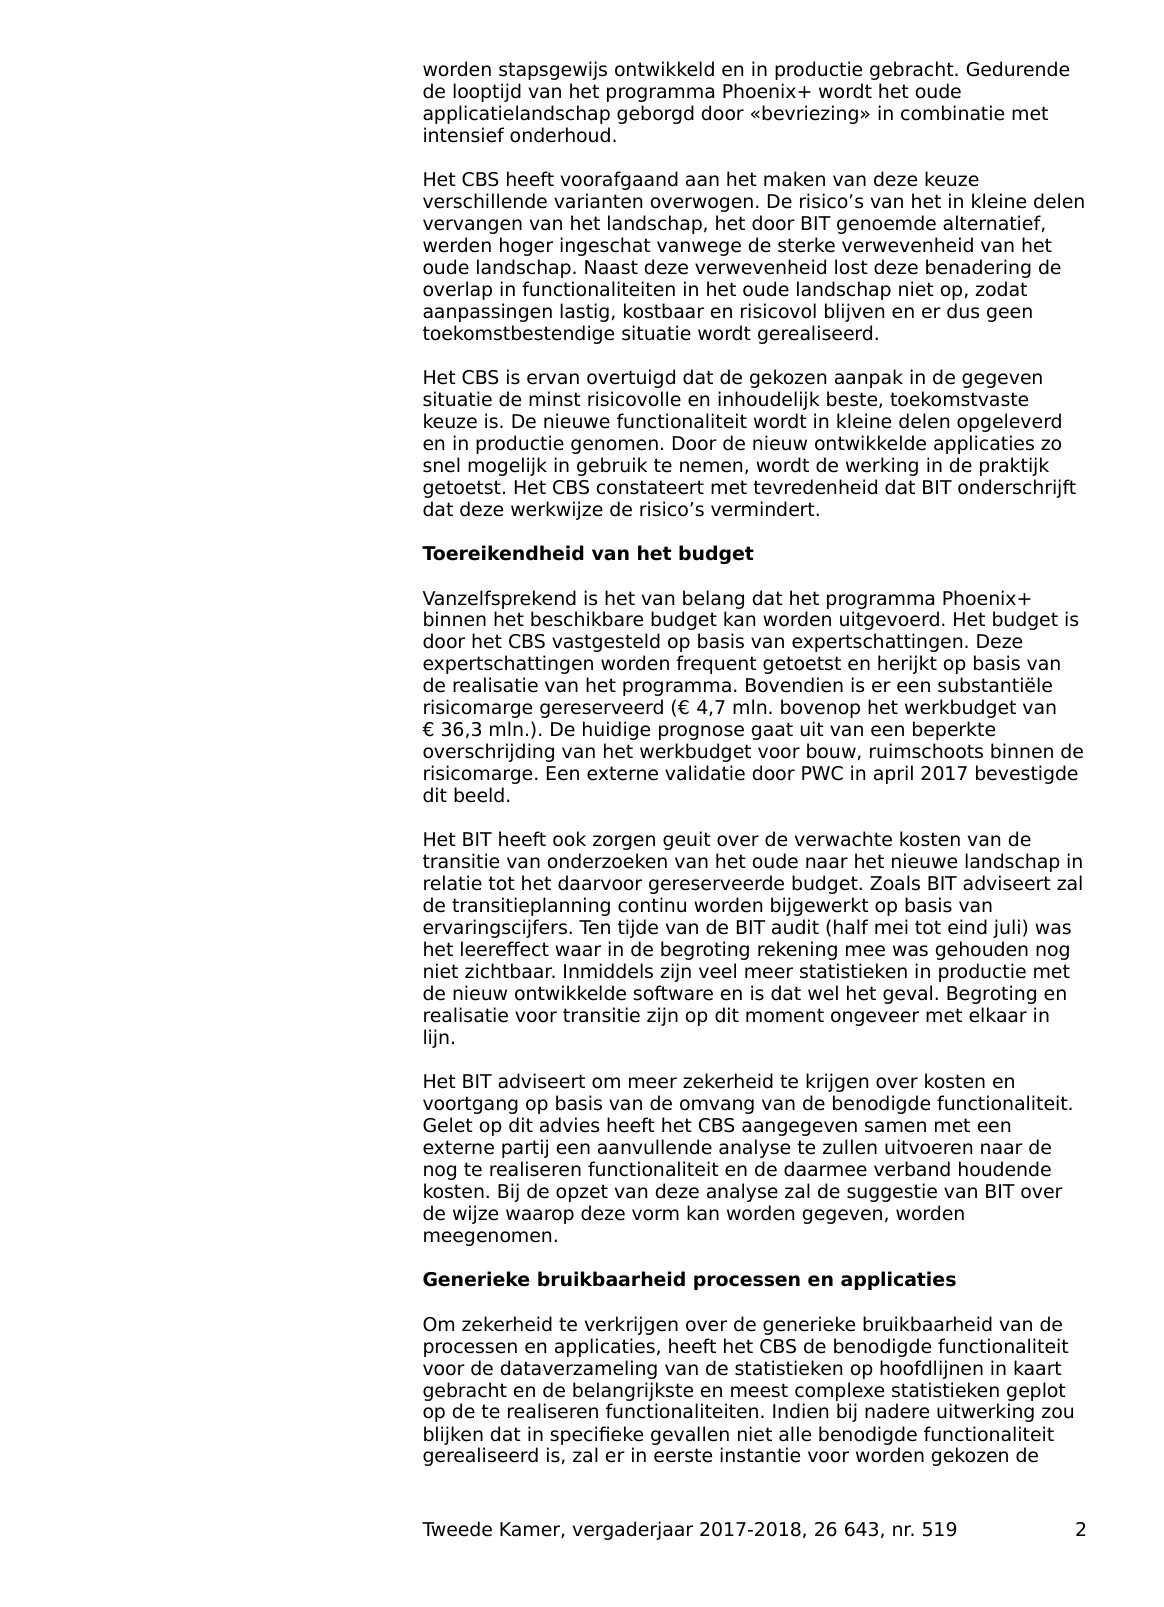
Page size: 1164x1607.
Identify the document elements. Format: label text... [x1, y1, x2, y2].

text Het BIT adviseert om meer zekerheid te krijgen over kosten en voortgang op basis van de omvang van de benodigde functionaliteit. Gelet op dit advies heeft het CBS aangegeven samen met een externe partij een aanvullende analyse te zullen uitvoeren naar de nog te realiseren functionaliteit en de daarmee verband houdende kosten. Bij de opzet van deze analyse zal de suggestie van BIT over de wijze waarop deze vorm kan worden gegeven, worden meegenomen. [422, 1071, 1087, 1247]
text Vanzelfsprekend is het van belang dat het programma Phoenix+ binnen het beschikbare budget kan worden uitgevoerd. Het budget is door het CBS vastgesteld op basis van expertschattingen. Deze expertschattingen worden frequent getoetst en herijkt op basis van de realisatie van het programma. Bovendien is er een substantiële risicomarge gereserveerd (€ 4,7 mln. bovenop het werkbudget van € 36,3 mln.). De huidige prognose gaat uit van een beperkte overschrijding van het werkbudget voor bouw, ruimschoots binnen de risicomarge. Een externe validatie door PWC in april 2017 bevestigde dit beeld. [422, 587, 1087, 807]
subtitle Toereikendheid van het budget [422, 543, 1087, 565]
text Het CBS is ervan overtuigd dat de gekozen aanpak in de gegeven situatie de minst risicovolle en inhoudelijk beste, toekomstvaste keuze is. De nieuwe functionaliteit wordt in kleine delen opgeleverd en in productie genomen. Door de nieuw ontwikkelde applicaties zo snel mogelijk in gebruik te nemen, wordt de werking in de praktijk getoetst. Het CBS constateert met tevredenheid dat BIT onderschrijft dat deze werkwijze de risico’s vermindert. [422, 367, 1087, 521]
subtitle Generieke bruikbaarheid processen en applicaties [422, 1269, 1087, 1291]
text Om zekerheid te verkrijgen over de generieke bruikbaarheid van de processen en applicaties, heeft het CBS de benodigde functionaliteit voor de dataverzameling van de statistieken op hoofdlijnen in kaart gebracht en de belangrijkste en meest complexe statistieken geplot op de te realiseren functionaliteiten. Indien bij nadere uitwerking zou blijken dat in specifieke gevallen niet alle benodigde functionaliteit gerealiseerd is, zal er in eerste instantie voor worden gekozen de [422, 1313, 1087, 1467]
text worden stapsgewijs ontwikkeld en in productie gebracht. Gedurende de looptijd van het programma Phoenix+ wordt het oude applicatielandschap geborgd door «bevriezing» in combinatie met intensief onderhoud. [422, 59, 1087, 147]
text Het BIT heeft ook zorgen geuit over de verwachte kosten van de transitie van onderzoeken van het oude naar het nieuwe landschap in relatie tot het daarvoor gereserveerde budget. Zoals BIT adviseert zal de transitieplanning continu worden bijgewerkt op basis van ervaringscijfers. Ten tijde van de BIT audit (half mei tot eind juli) was het leereffect waar in de begroting rekening mee was gehouden nog niet zichtbaar. Inmiddels zijn veel meer statistieken in productie met de nieuw ontwikkelde software en is dat wel het geval. Begroting en realisatie voor transitie zijn op dit moment ongeveer met elkaar in lijn. [422, 829, 1087, 1049]
text Het CBS heeft voorafgaand aan het maken van deze keuze verschillende varianten overwogen. De risico’s van het in kleine delen vervangen van het landschap, het door BIT genoemde alternatief, werden hoger ingeschat vanwege de sterke verwevenheid van het oude landschap. Naast deze verwevenheid lost deze benadering de overlap in functionaliteiten in het oude landschap niet op, zodat aanpassingen lastig, kostbaar en risicovol blijven en er dus geen toekomstbestendige situatie wordt gerealiseerd. [422, 169, 1087, 345]
